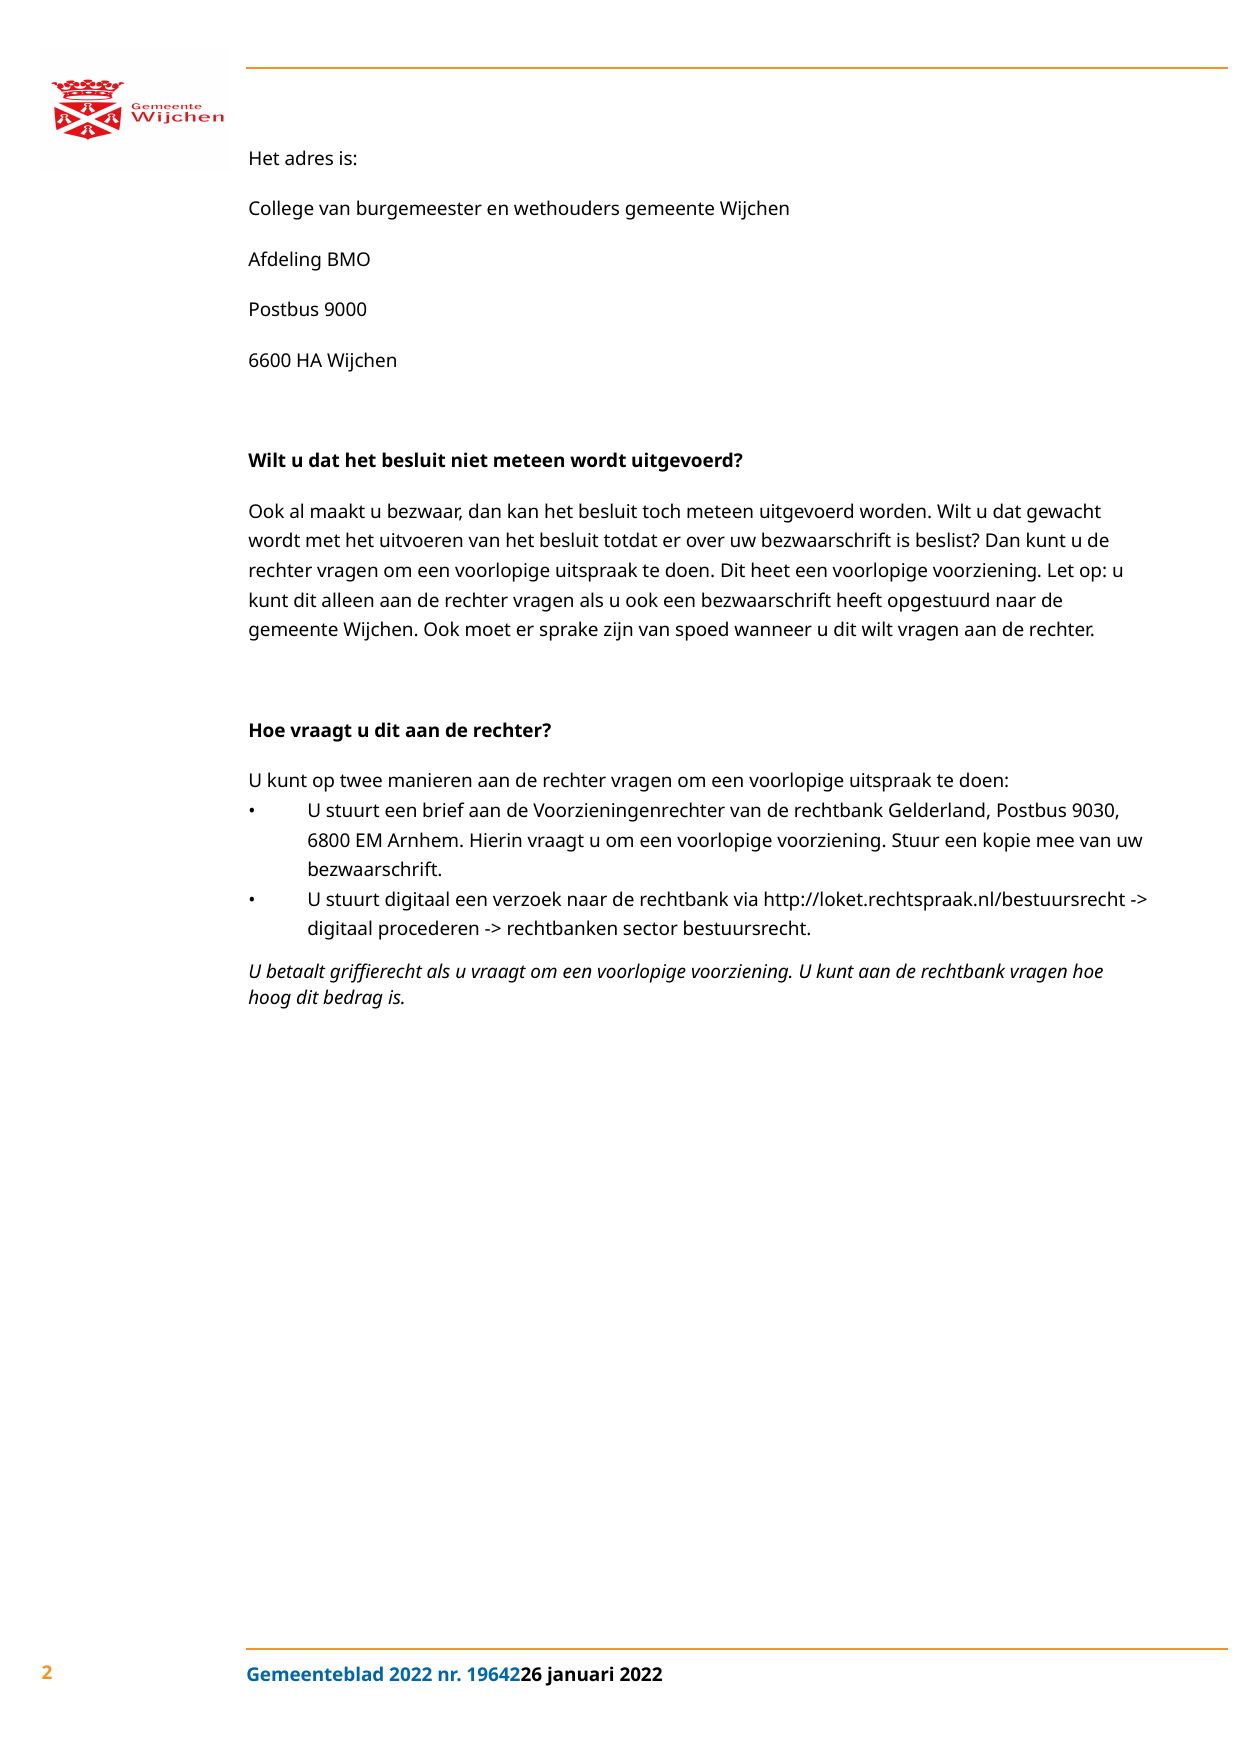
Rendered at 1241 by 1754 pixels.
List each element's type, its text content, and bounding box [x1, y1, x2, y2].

text Ook al maakt u bezwaar, dan kan het besluit toch meteen uitgevoerd worden. Wilt u dat gewacht wordt met het uitvoeren van het besluit totdat er over uw bezwaarschrift is beslist? Dan kunt u de rechter vragen om een voorlopige uitspraak te doen. Dit heet een voorlopige voorziening. Let op: u kunt dit alleen aan de rechter vragen als u ook een bezwaarschrift heeft opgestuurd naar de gemeente Wijchen. Ook moet er sprake zijn van spoed wanneer u dit wilt vragen aan de rechter. [248, 498, 1152, 642]
picture [41, 47, 231, 172]
text 6600 HA Wijchen [248, 347, 1152, 373]
text Het adres is: [248, 145, 1152, 171]
list U stuurt een brief aan de Voorzieningenrechter van de rechtbank Gelderland, Postbus 9030, 6800 EM Arnhem. Hierin vraagt u om een voorlopige voorziening. Stuur een kopie mee van uw bezwaarschrift. [248, 797, 1152, 882]
list U stuurt digitaal een verzoek naar de rechtbank via http://loket.rechtspraak.nl/bestuursrecht -> digitaal procederen -> rechtbanken sector bestuursrecht. [248, 886, 1152, 941]
text Postbus 9000 [248, 296, 1152, 322]
text Hoe vraagt u dit aan de rechter? [248, 717, 1152, 743]
text U betaalt griffierecht als u vraagt om een voorlopige voorziening. U kunt aan de rechtbank vragen hoe hoog dit bedrag is. [248, 959, 1152, 1010]
text U kunt op twee manieren aan de rechter vragen om een voorlopige uitspraak te doen: [248, 768, 1152, 793]
text Afdeling BMO [248, 246, 1152, 272]
text Wilt u dat het besluit niet meteen wordt uitgevoerd? [248, 448, 1152, 473]
text College van burgemeester en wethouders gemeente Wijchen [248, 196, 1152, 221]
